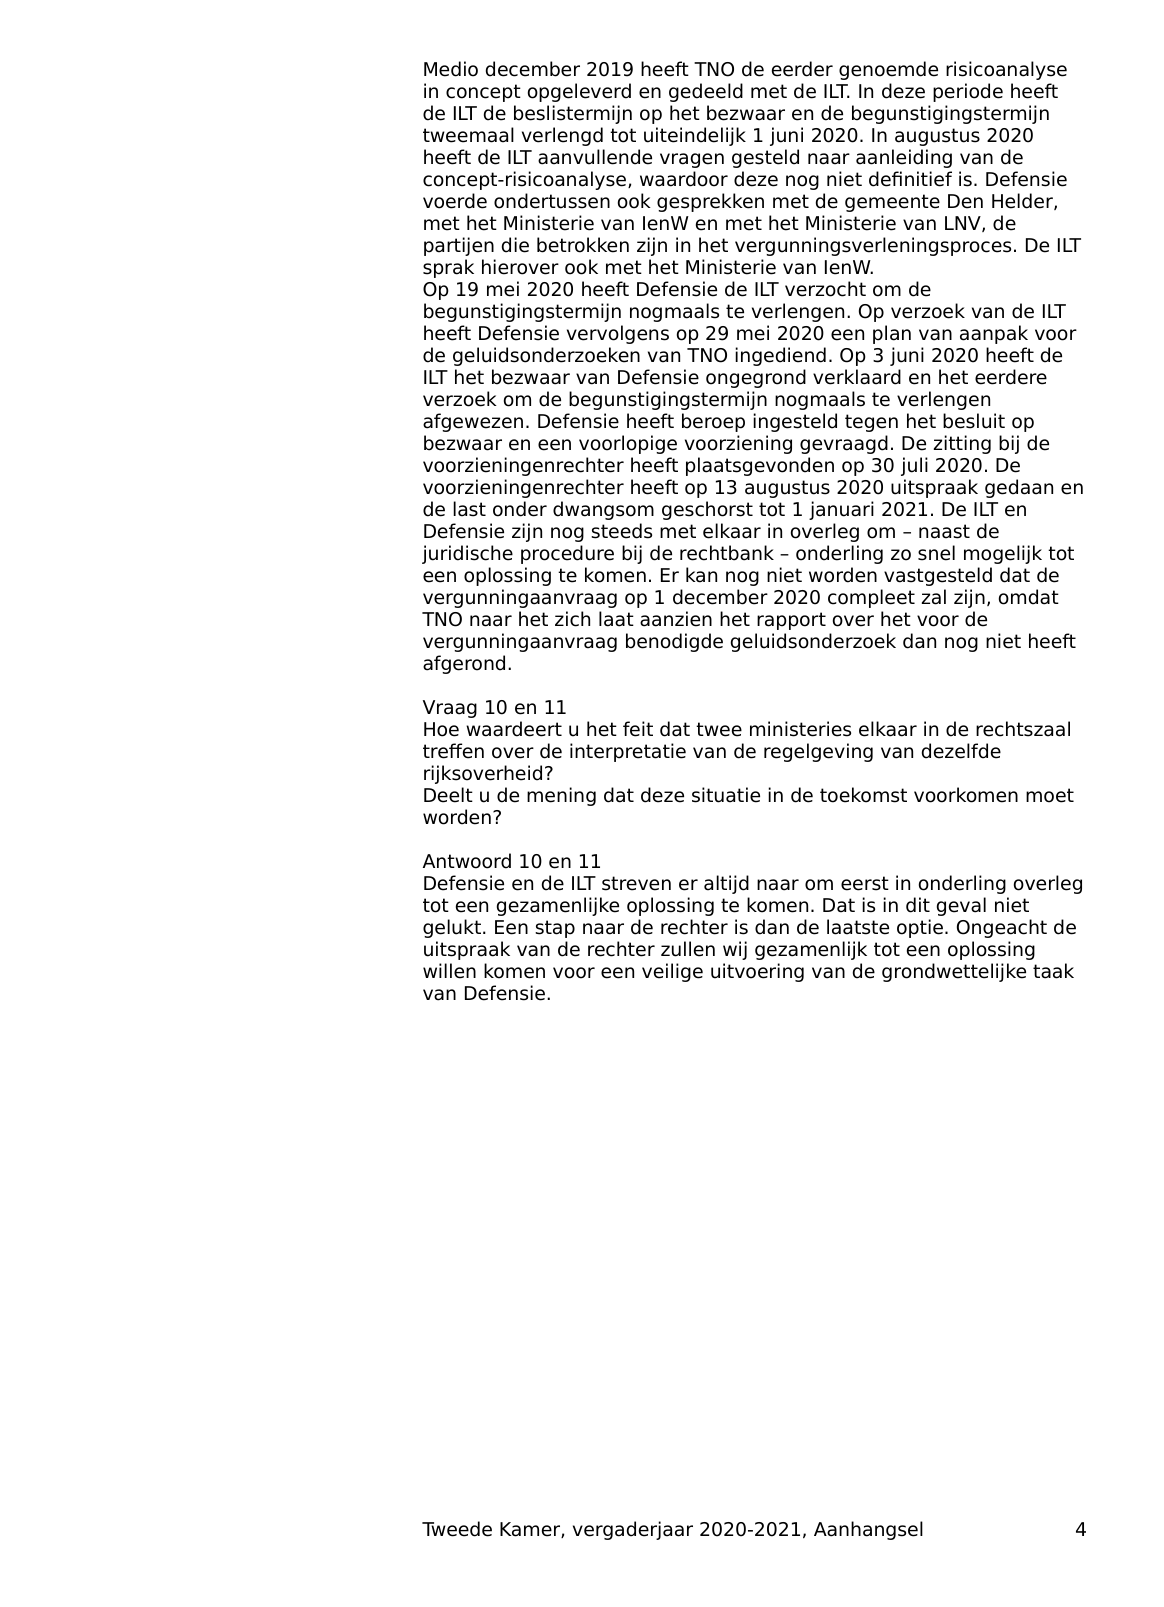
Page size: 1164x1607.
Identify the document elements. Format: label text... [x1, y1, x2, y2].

text Antwoord 10 en 11 [422, 851, 1087, 873]
text Deelt u de mening dat deze situatie in de toekomst voorkomen moet worden? [422, 784, 1087, 828]
text Vraag 10 en 11 [422, 697, 1087, 719]
text Defensie en de ILT streven er altijd naar om eerst in onderling overleg tot een gezamenlijke oplossing te komen. Dat is in dit geval niet gelukt. Een stap naar de rechter is dan de laatste optie. Ongeacht de uitspraak van de rechter zullen wij gezamenlijk tot een oplossing willen komen voor een veilige uitvoering van de grondwettelijke taak van Defensie. [422, 873, 1087, 1004]
text Hoe waardeert u het feit dat twee ministeries elkaar in de rechtszaal treffen over de interpretatie van de regelgeving van dezelfde rijksoverheid? [422, 719, 1087, 784]
text Op 19 mei 2020 heeft Defensie de ILT verzocht om de begunstigingstermijn nogmaals te verlengen. Op verzoek van de ILT heeft Defensie vervolgens op 29 mei 2020 een plan van aanpak voor de geluidsonderzoeken van TNO ingediend. Op 3 juni 2020 heeft de ILT het bezwaar van Defensie ongegrond verklaard en het eerdere verzoek om de begunstigingstermijn nogmaals te verlengen afgewezen. Defensie heeft beroep ingesteld tegen het besluit op bezwaar en een voorlopige voorziening gevraagd. De zitting bij de voorzieningenrechter heeft plaatsgevonden op 30 juli 2020. De voorzieningenrechter heeft op 13 augustus 2020 uitspraak gedaan en de last onder dwangsom geschorst tot 1 januari 2021. De ILT en Defensie zijn nog steeds met elkaar in overleg om – naast de juridische procedure bij de rechtbank – onderling zo snel mogelijk tot een oplossing te komen. Er kan nog niet worden vastgesteld dat de vergunningaanvraag op 1 december 2020 compleet zal zijn, omdat TNO naar het zich laat aanzien het rapport over het voor de vergunningaanvraag benodigde geluidsonderzoek dan nog niet heeft afgerond. [422, 279, 1087, 674]
text Medio december 2019 heeft TNO de eerder genoemde risicoanalyse in concept opgeleverd en gedeeld met de ILT. In deze periode heeft de ILT de beslistermijn op het bezwaar en de begunstigingstermijn tweemaal verlengd tot uiteindelijk 1 juni 2020. In augustus 2020 heeft de ILT aanvullende vragen gesteld naar aanleiding van de concept-risicoanalyse, waardoor deze nog niet definitief is. Defensie voerde ondertussen ook gesprekken met de gemeente Den Helder, met het Ministerie van IenW en met het Ministerie van LNV, de partijen die betrokken zijn in het vergunningsverleningsproces. De ILT sprak hierover ook met het Ministerie van IenW. [422, 59, 1087, 279]
